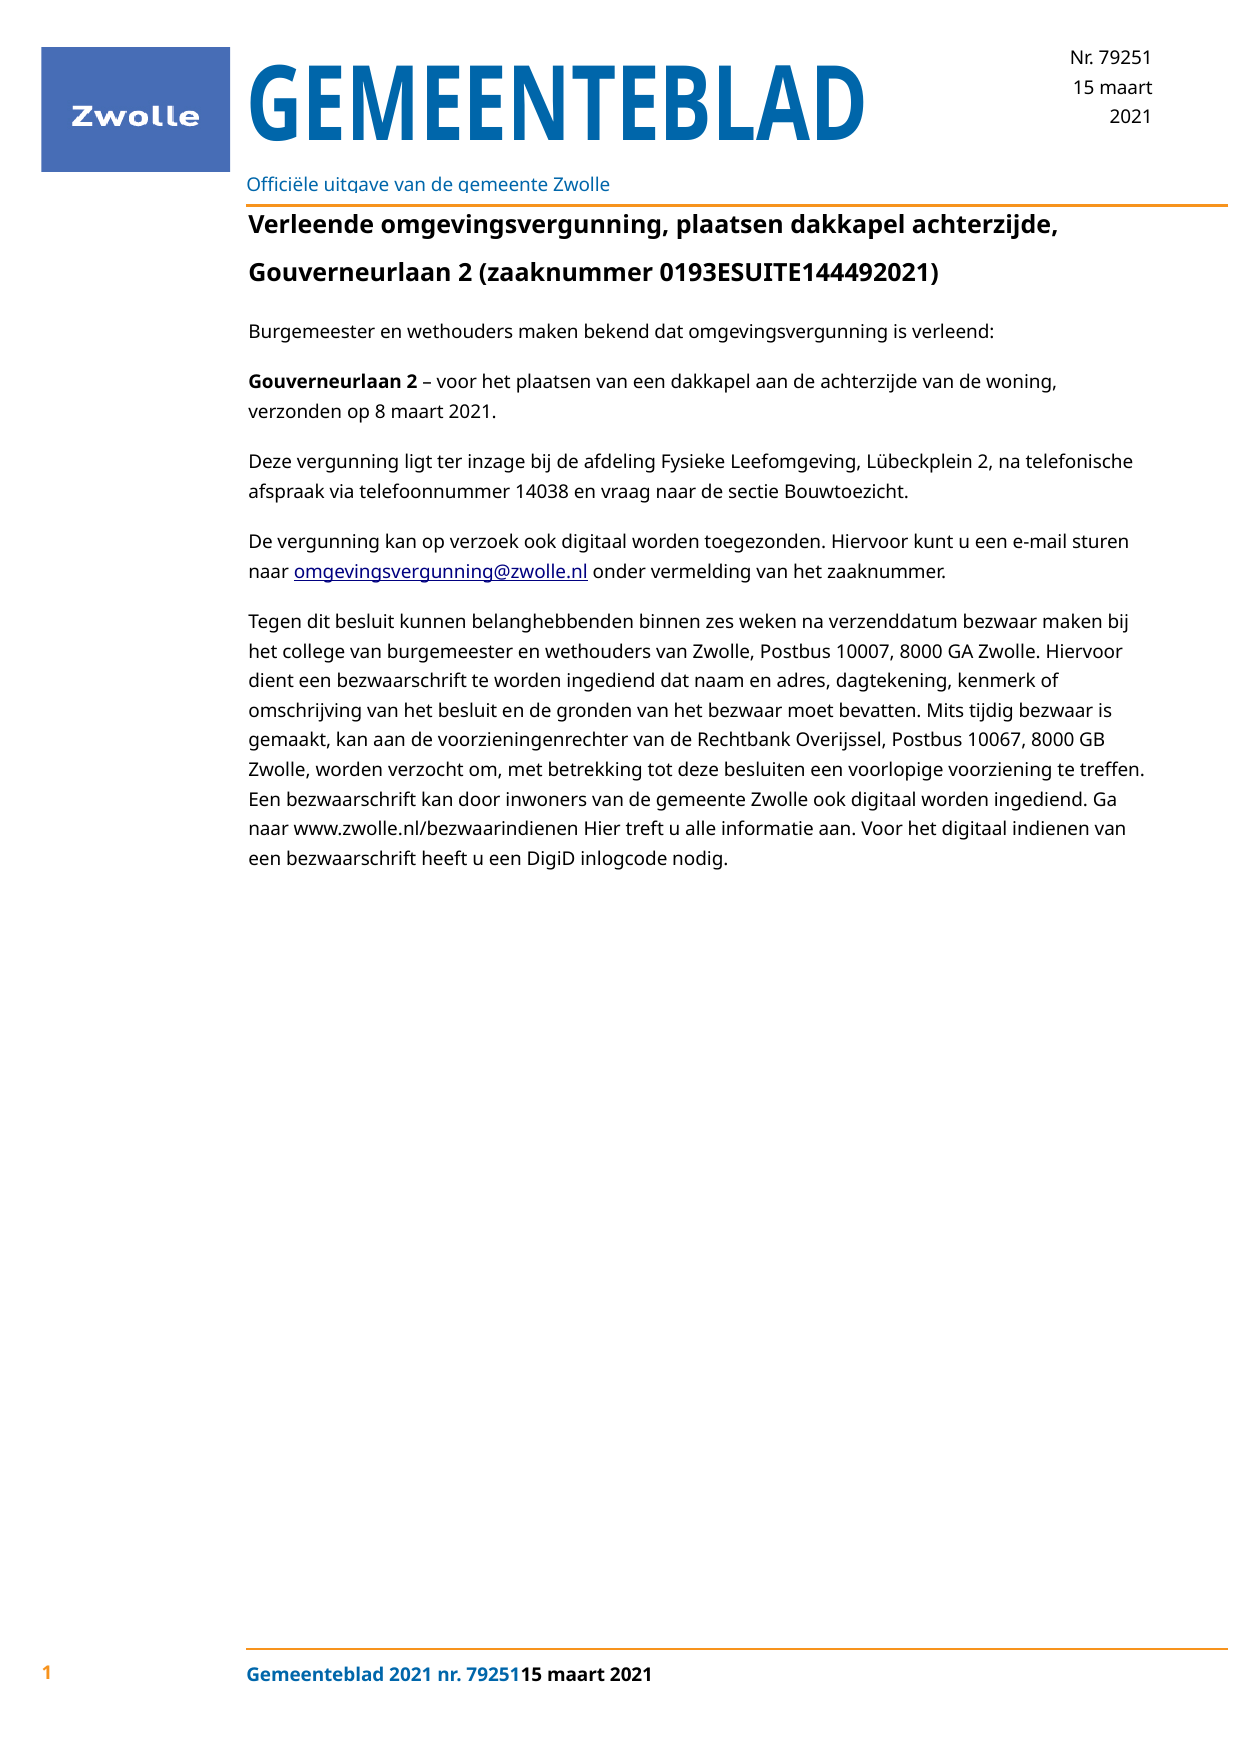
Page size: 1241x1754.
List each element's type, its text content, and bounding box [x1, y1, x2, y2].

picture [41, 47, 231, 172]
text Gouverneurlaan 2 – voor het plaatsen van een dakkapel aan de achterzijde van de woning, verzonden op 8 maart 2021. [248, 368, 1152, 424]
text Deze vergunning ligt ter inzage bij de afdeling Fysieke Leefomgeving, Lübeckplein 2, na telefonische afspraak via telefoonnummer 14038 en vraag naar de sectie Bouwtoezicht. [248, 448, 1152, 504]
text Burgemeester en wethouders maken bekend dat omgevingsvergunning is verleend: [248, 318, 1152, 344]
text Tegen dit besluit kunnen belanghebbenden binnen zes weken na verzenddatum bezwaar maken bij het college van burgemeester en wethouders van Zwolle, Postbus 10007, 8000 GA Zwolle. Hiervoor dient een bezwaarschrift te worden ingediend dat naam en adres, dagtekening, kenmerk of omschrijving van het besluit en de gronden van het bezwaar moet bevatten. Mits tijdig bezwaar is gemaakt, kan aan de voorzieningenrechter van de Rechtbank Overijssel, Postbus 10067, 8000 GB Zwolle, worden verzocht om, met betrekking tot deze besluiten een voorlopige voorziening te treffen. Een bezwaarschrift kan door inwoners van de gemeente Zwolle ook digitaal worden ingediend. Ga naar www.zwolle.nl/bezwaarindienen Hier treft u alle informatie aan. Voor het digitaal indienen van een bezwaarschrift heeft u een DigiD inlogcode nodig. [248, 608, 1152, 871]
text De vergunning kan op verzoek ook digitaal worden toegezonden. Hiervoor kunt u een e-mail sturen naar omgevingsvergunning@zwolle.nl onder vermelding van het zaaknummer. [248, 528, 1152, 584]
text Verleende omgevingsvergunning, plaatsen dakkapel achterzijde, Gouverneurlaan 2 (zaaknummer 0193ESUITE144492021) [248, 207, 1152, 288]
